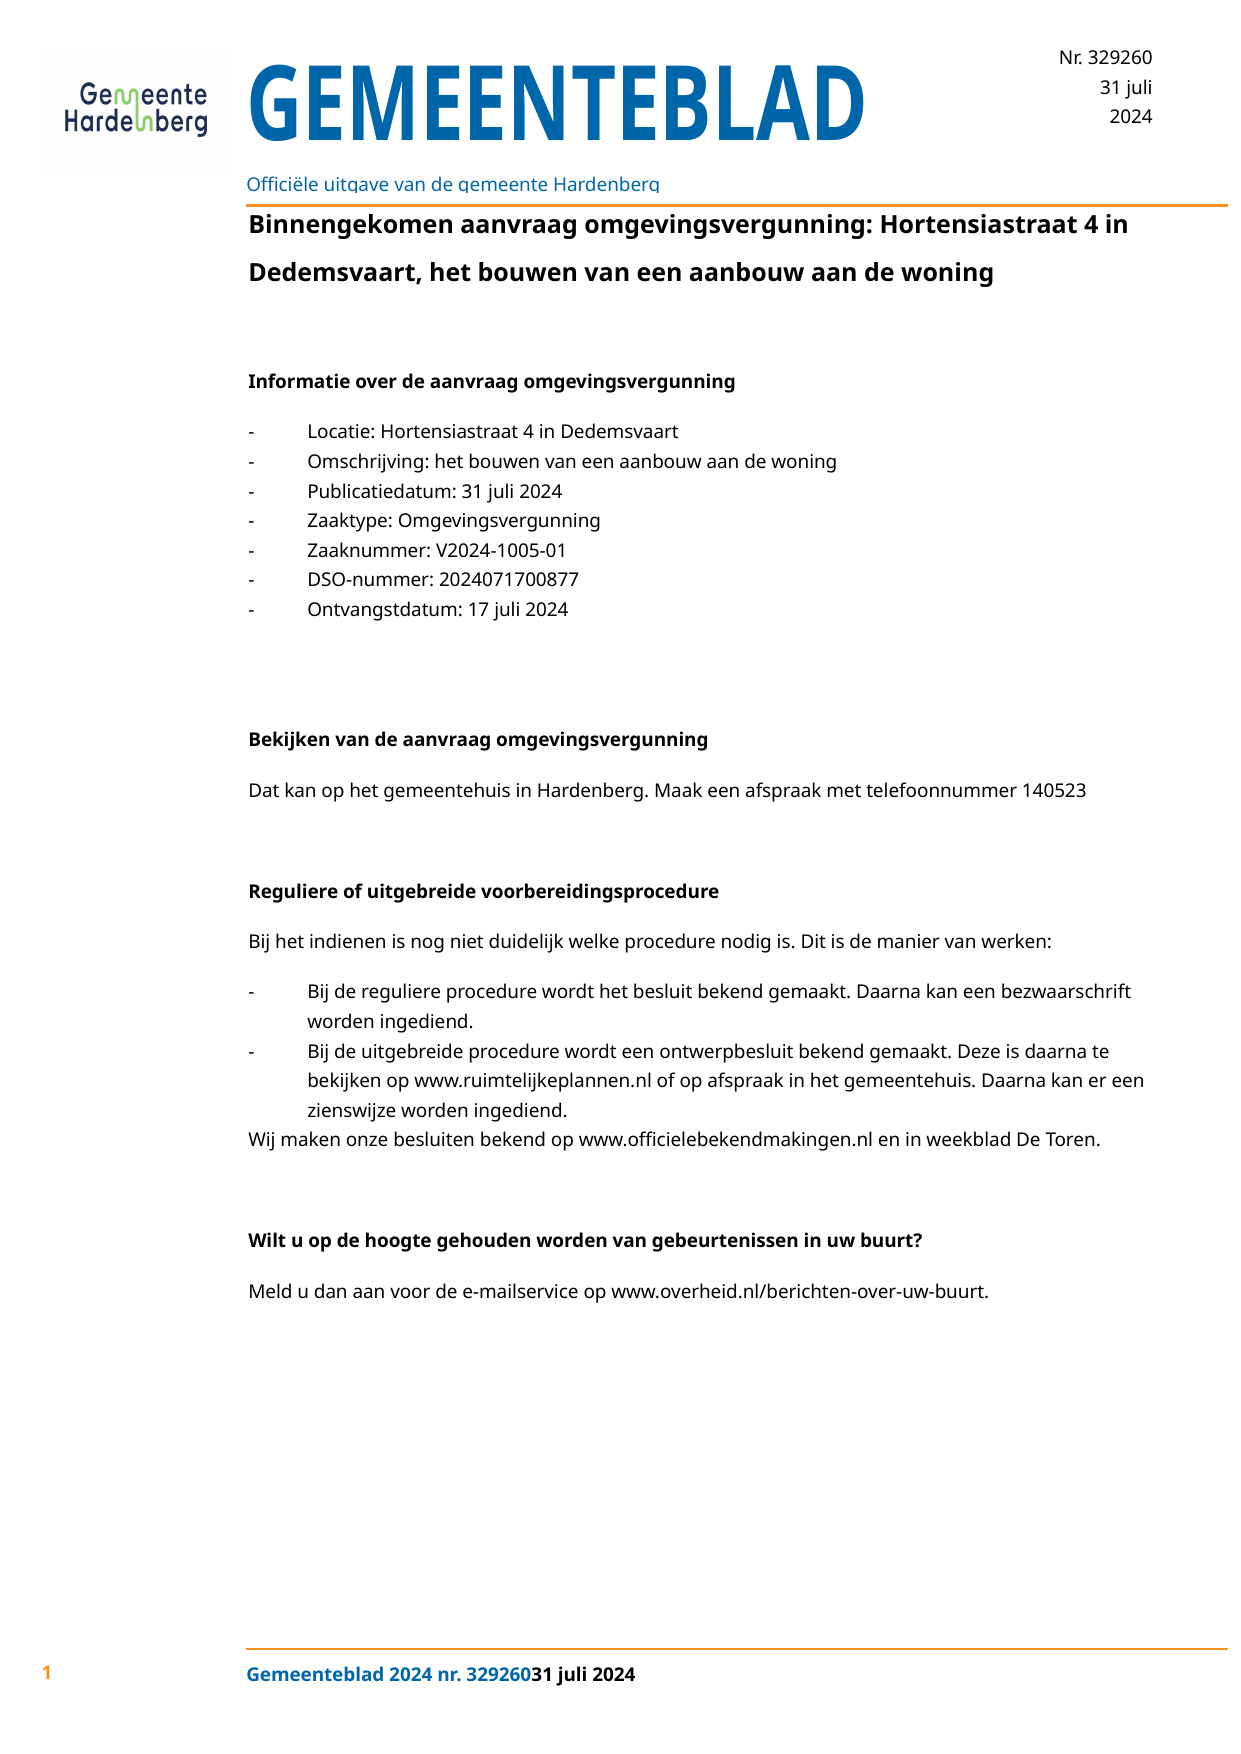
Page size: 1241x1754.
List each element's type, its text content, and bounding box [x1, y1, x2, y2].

text Dat kan op het gemeentehuis in Hardenberg. Maak een afspraak met telefoonnummer 140523 [248, 777, 1152, 803]
text Binnengekomen aanvraag omgevingsvergunning: Hortensiastraat 4 in Dedemsvaart, het bouwen van een aanbouw aan de woning [248, 207, 1152, 288]
list Zaaknummer: V2024-1005-01 [248, 537, 1152, 563]
list Zaaktype: Omgevingsvergunning [248, 507, 1152, 533]
list Locatie: Hortensiastraat 4 in Dedemsvaart [248, 419, 1152, 444]
list Publicatiedatum: 31 juli 2024 [248, 478, 1152, 504]
list Ontvangstdatum: 17 juli 2024 [248, 596, 1152, 622]
text Informatie over de aanvraag omgevingsvergunning [248, 368, 1152, 394]
list Bij de uitgebreide procedure wordt een ontwerpbesluit bekend gemaakt. Deze is daarna te bekijken op www.ruimtelijkeplannen.nl of op afspraak in het gemeentehuis. Daarna kan er een zienswijze worden ingediend. [248, 1038, 1152, 1123]
text Wilt u op de hoogte gehouden worden van gebeurtenissen in uw buurt? [248, 1227, 1152, 1253]
text Bekijken van de aanvraag omgevingsvergunning [248, 727, 1152, 752]
text Wij maken onze besluiten bekend op www.officielebekendmakingen.nl en in weekblad De Toren. [248, 1127, 1152, 1152]
picture [41, 47, 231, 172]
list Omschrijving: het bouwen van een aanbouw aan de woning [248, 448, 1152, 474]
list DSO-nummer: 2024071700877 [248, 567, 1152, 592]
list Bij de reguliere procedure wordt het besluit bekend gemaakt. Daarna kan een bezwaarschrift worden ingediend. [248, 979, 1152, 1034]
text Reguliere of uitgebreide voorbereidingsprocedure [248, 878, 1152, 904]
text Bij het indienen is nog niet duidelijk welke procedure nodig is. Dit is de manier van werken: [248, 928, 1152, 954]
text Meld u dan aan voor de e-mailservice op www.overheid.nl/berichten-over-uw-buurt. [248, 1278, 1152, 1304]
